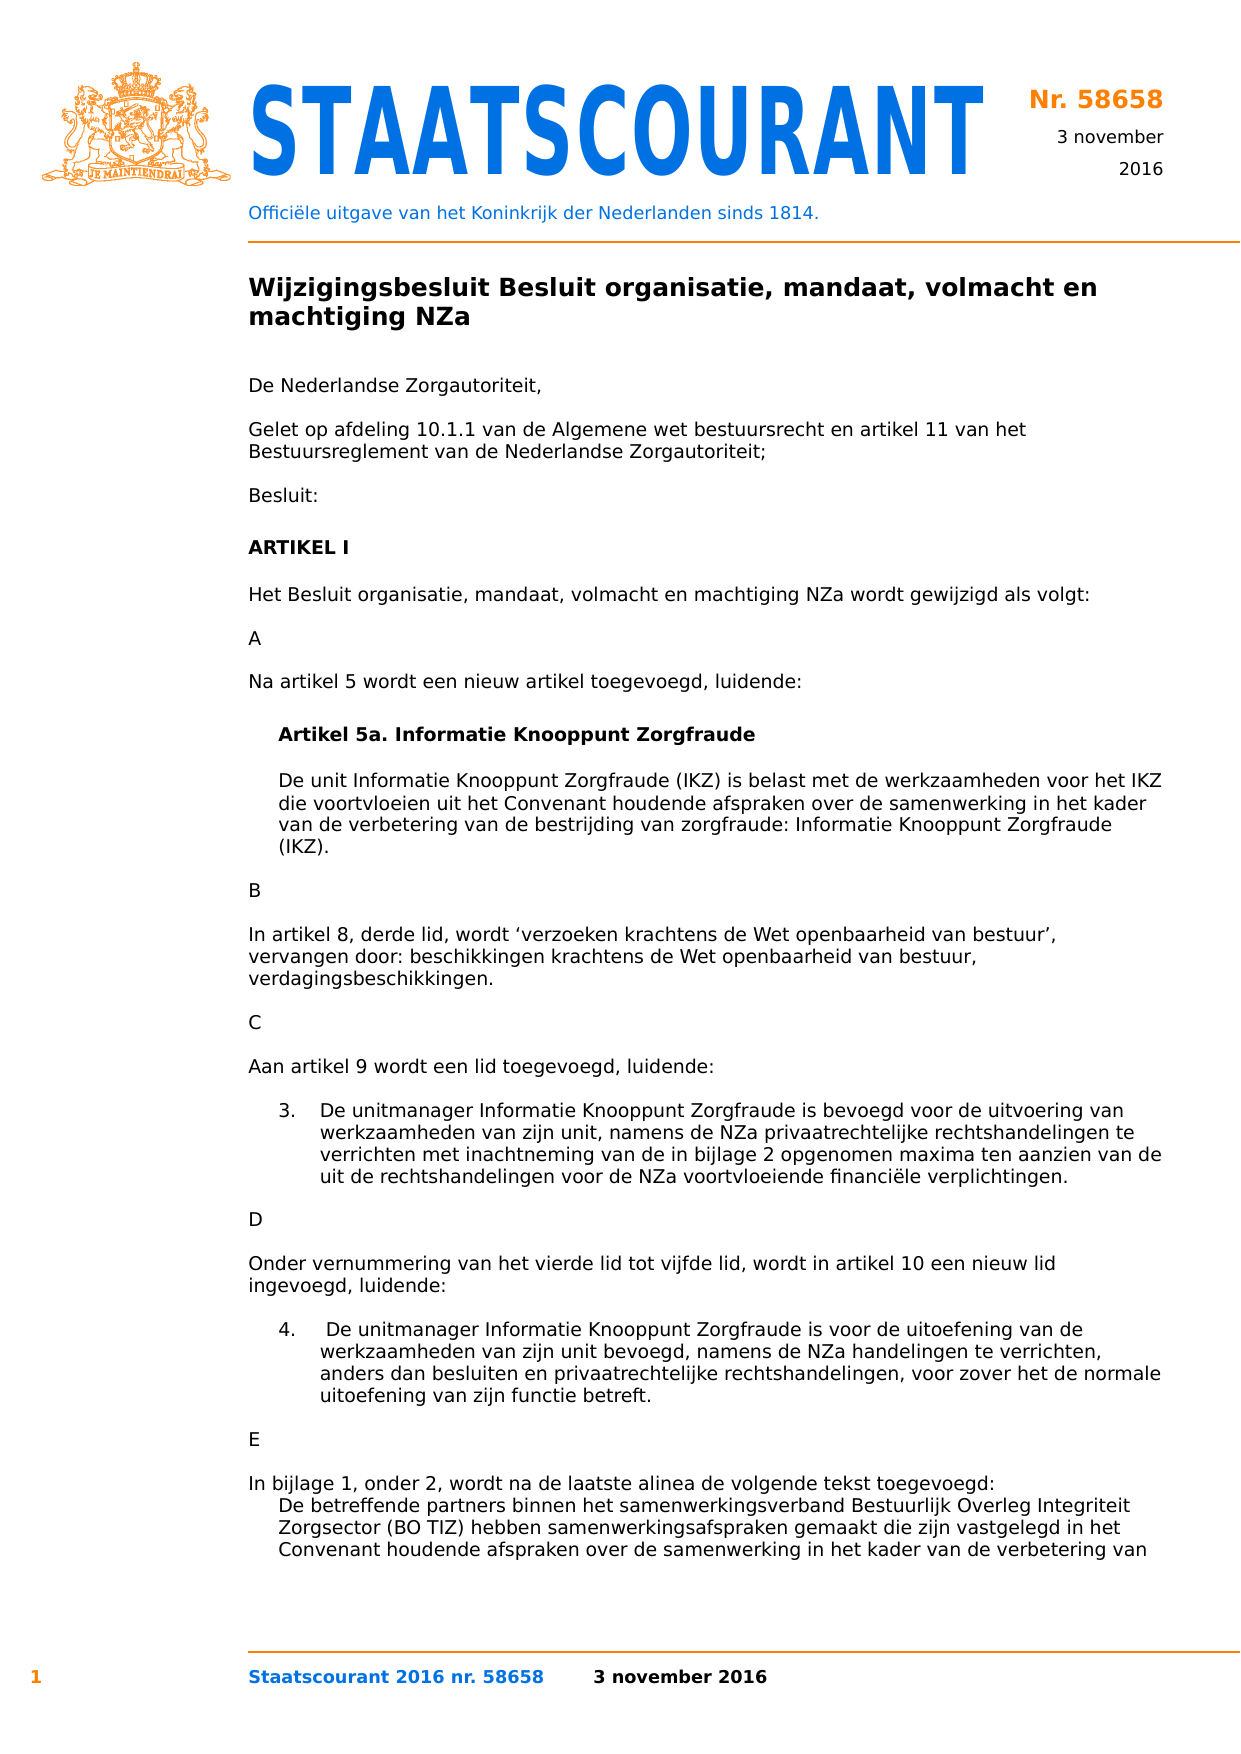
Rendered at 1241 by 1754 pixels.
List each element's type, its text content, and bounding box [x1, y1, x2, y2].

picture [41, 62, 231, 186]
text In artikel 8, derde lid, wordt ‘verzoeken krachtens de Wet openbaarheid van bestuur’, vervangen door: beschikkingen krachtens de Wet openbaarheid van bestuur, verdagingsbeschikkingen. [248, 924, 1163, 990]
text Na artikel 5 wordt een nieuw artikel toegevoegd, luidende: [248, 671, 1163, 693]
table_cell Officiële uitgave van het Koninkrijk der Nederlanden sinds 1814. [248, 203, 1240, 241]
table_header Nr. 58658 [998, 62, 1240, 121]
text De unit Informatie Knooppunt Zorgfraude (IKZ) is belast met de werkzaamheden voor het IKZ die voortvloeien uit het Convenant houdende afspraken over de samenwerking in het kader van de verbetering van de bestrijding van zorgfraude: Informatie Knooppunt Zorgfraude (IKZ). [278, 770, 1163, 858]
text Onder vernummering van het vierde lid tot vijfde lid, wordt in artikel 10 een nieuw lid ingevoegd, luidende: [248, 1253, 1163, 1297]
table_cell 2016 [998, 153, 1240, 203]
subtitle Wijzigingsbesluit Besluit organisatie, mandaat, volmacht en machtiging NZa [248, 273, 1163, 331]
text De Nederlandse Zorgautoriteit, [248, 375, 1163, 397]
text Besluit: [248, 485, 1163, 507]
text 3. De unitmanager Informatie Knooppunt Zorgfraude is bevoegd voor de uitvoering van werkzaamheden van zijn unit, namens de NZa privaatrechtelijke rechtshandelingen te verrichten met inachtneming van de in bijlage 2 opgenomen maxima ten aanzien van de uit de rechtshandelingen voor de NZa voortvloeiende financiële verplichtingen. [278, 1099, 1163, 1187]
subtitle Artikel 5a. Informatie Knooppunt Zorgfraude [278, 723, 1163, 745]
text A [248, 628, 1163, 649]
subtitle ARTIKEL I [248, 537, 1163, 559]
text In bijlage 1, onder 2, wordt na de laatste alinea de volgende tekst toegevoegd: [248, 1473, 1163, 1495]
text E [248, 1429, 1163, 1451]
table_header STAATSCOURANT [248, 62, 998, 203]
text Aan artikel 9 wordt een lid toegevoegd, luidende: [248, 1056, 1163, 1078]
text Het Besluit organisatie, mandaat, volmacht en machtiging NZa wordt gewijzigd als volgt: [248, 584, 1163, 606]
table_cell 3 november [998, 121, 1240, 153]
text C [248, 1012, 1163, 1034]
text Gelet op afdeling 10.1.1 van de Algemene wet bestuursrecht en artikel 11 van het Bestuursreglement van de Nederlandse Zorgautoriteit; [248, 419, 1163, 463]
table_header [25, 62, 248, 241]
text 4. De unitmanager Informatie Knooppunt Zorgfraude is voor de uitoefening van de werkzaamheden van zijn unit bevoegd, namens de NZa handelingen te verrichten, anders dan besluiten en privaatrechtelijke rechtshandelingen, voor zover het de normale uitoefening van zijn functie betreft. [278, 1319, 1163, 1407]
text D [248, 1209, 1163, 1231]
text B [248, 880, 1163, 902]
text De betreffende partners binnen het samenwerkingsverband Bestuurlijk Overleg Integriteit Zorgsector (BO TIZ) hebben samenwerkingsafspraken gemaakt die zijn vastgelegd in het Convenant houdende afspraken over de samenwerking in het kader van de verbetering van [278, 1495, 1163, 1561]
